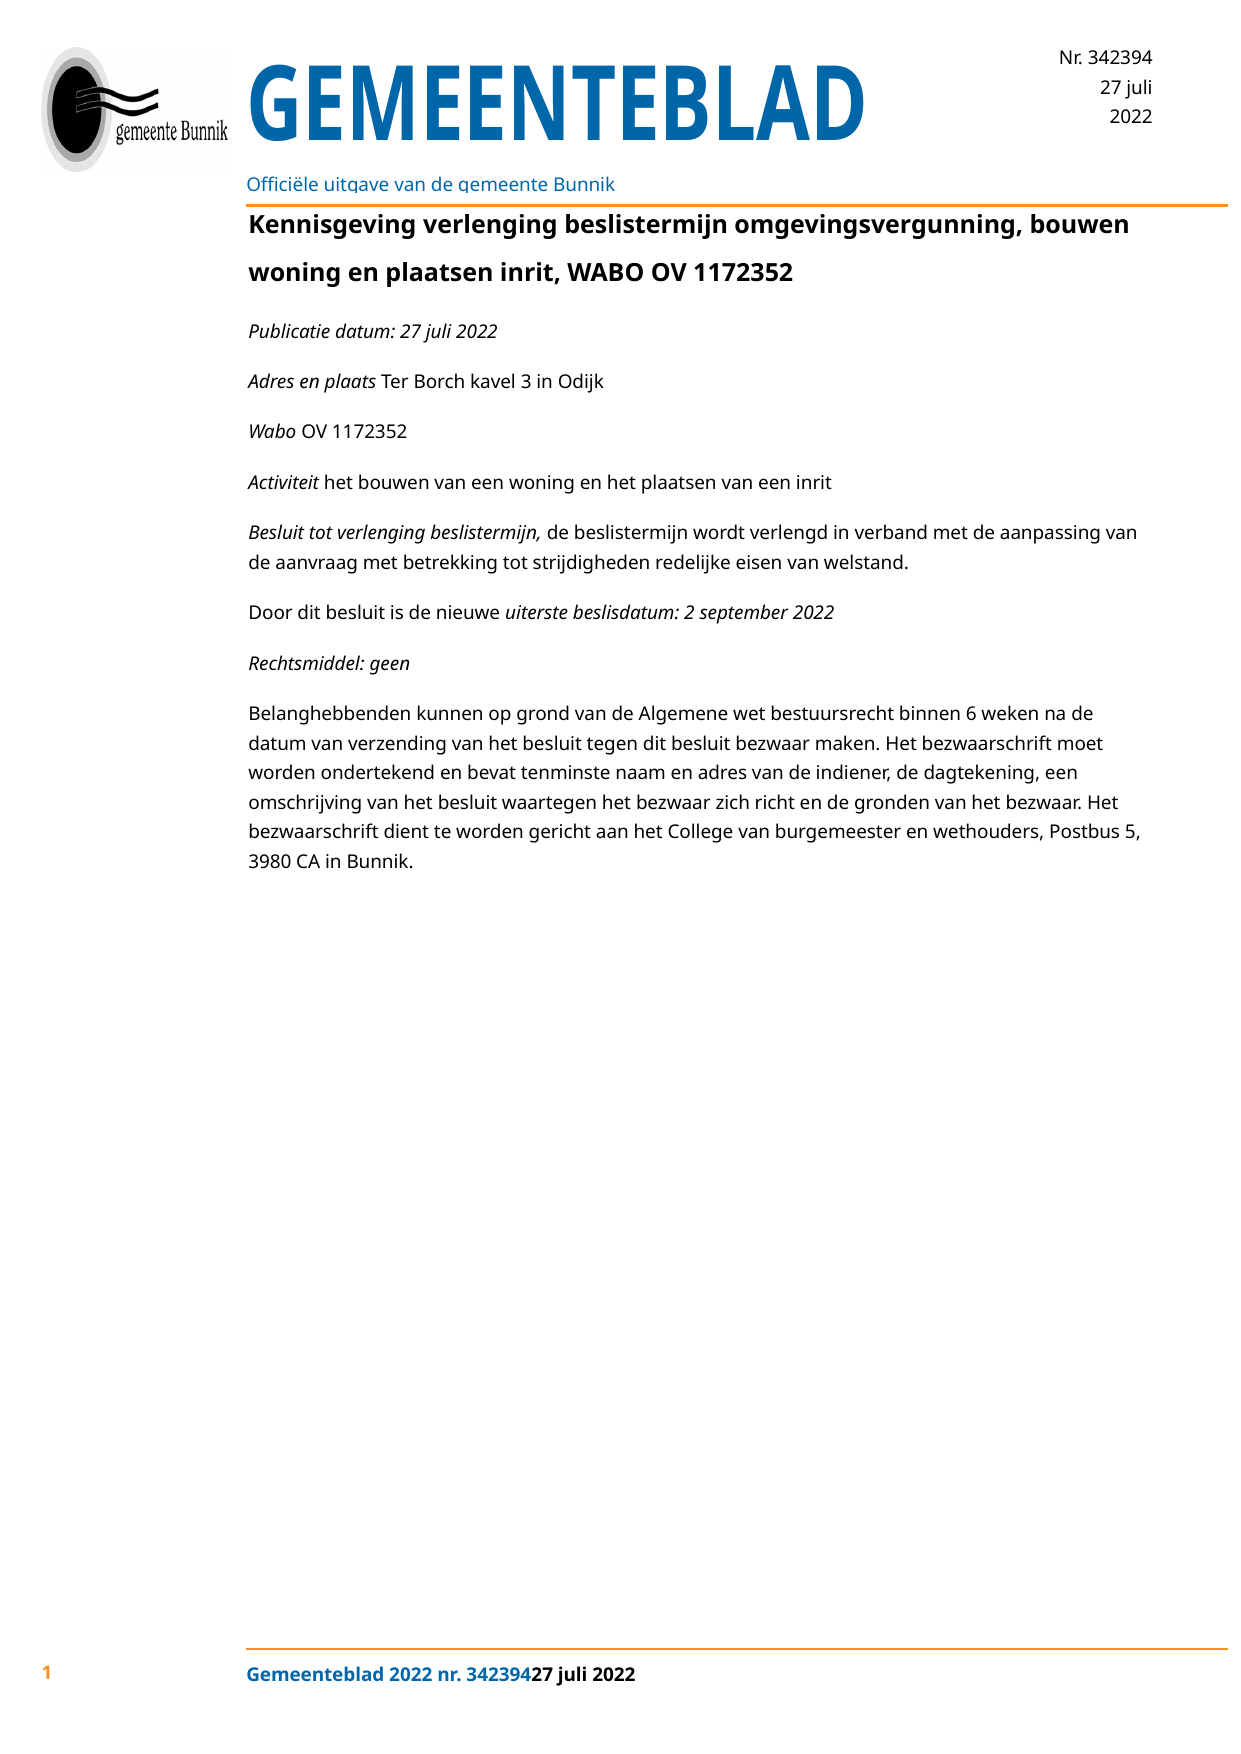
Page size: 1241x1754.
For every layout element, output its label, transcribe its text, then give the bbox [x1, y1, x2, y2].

text Adres en plaats Ter Borch kavel 3 in Odijk [248, 368, 1152, 394]
text Rechtsmiddel: geen [248, 650, 1152, 676]
text Belanghebbenden kunnen op grond van de Algemene wet bestuursrecht binnen 6 weken na de datum van verzending van het besluit tegen dit besluit bezwaar maken. Het bezwaarschrift moet worden ondertekend en bevat tenminste naam en adres van de indiener, de dagtekening, een omschrijving van het besluit waartegen het bezwaar zich richt en de gronden van het bezwaar. Het bezwaarschrift dient te worden gericht aan het College van burgemeester en wethouders, Postbus 5, 3980 CA in Bunnik. [248, 700, 1152, 874]
text Kennisgeving verlenging beslistermijn omgevingsvergunning, bouwen woning en plaatsen inrit, WABO OV 1172352 [248, 207, 1152, 288]
text Besluit tot verlenging beslistermijn, de beslistermijn wordt verlengd in verband met de aanpassing van de aanvraag met betrekking tot strijdigheden redelijke eisen van welstand. [248, 519, 1152, 575]
picture [41, 47, 231, 172]
text Wabo OV 1172352 [248, 419, 1152, 444]
text Activiteit het bouwen van een woning en het plaatsen van een inrit [248, 469, 1152, 495]
text Publicatie datum: 27 juli 2022 [248, 318, 1152, 344]
text Door dit besluit is de nieuwe uiterste beslisdatum: 2 september 2022 [248, 599, 1152, 625]
